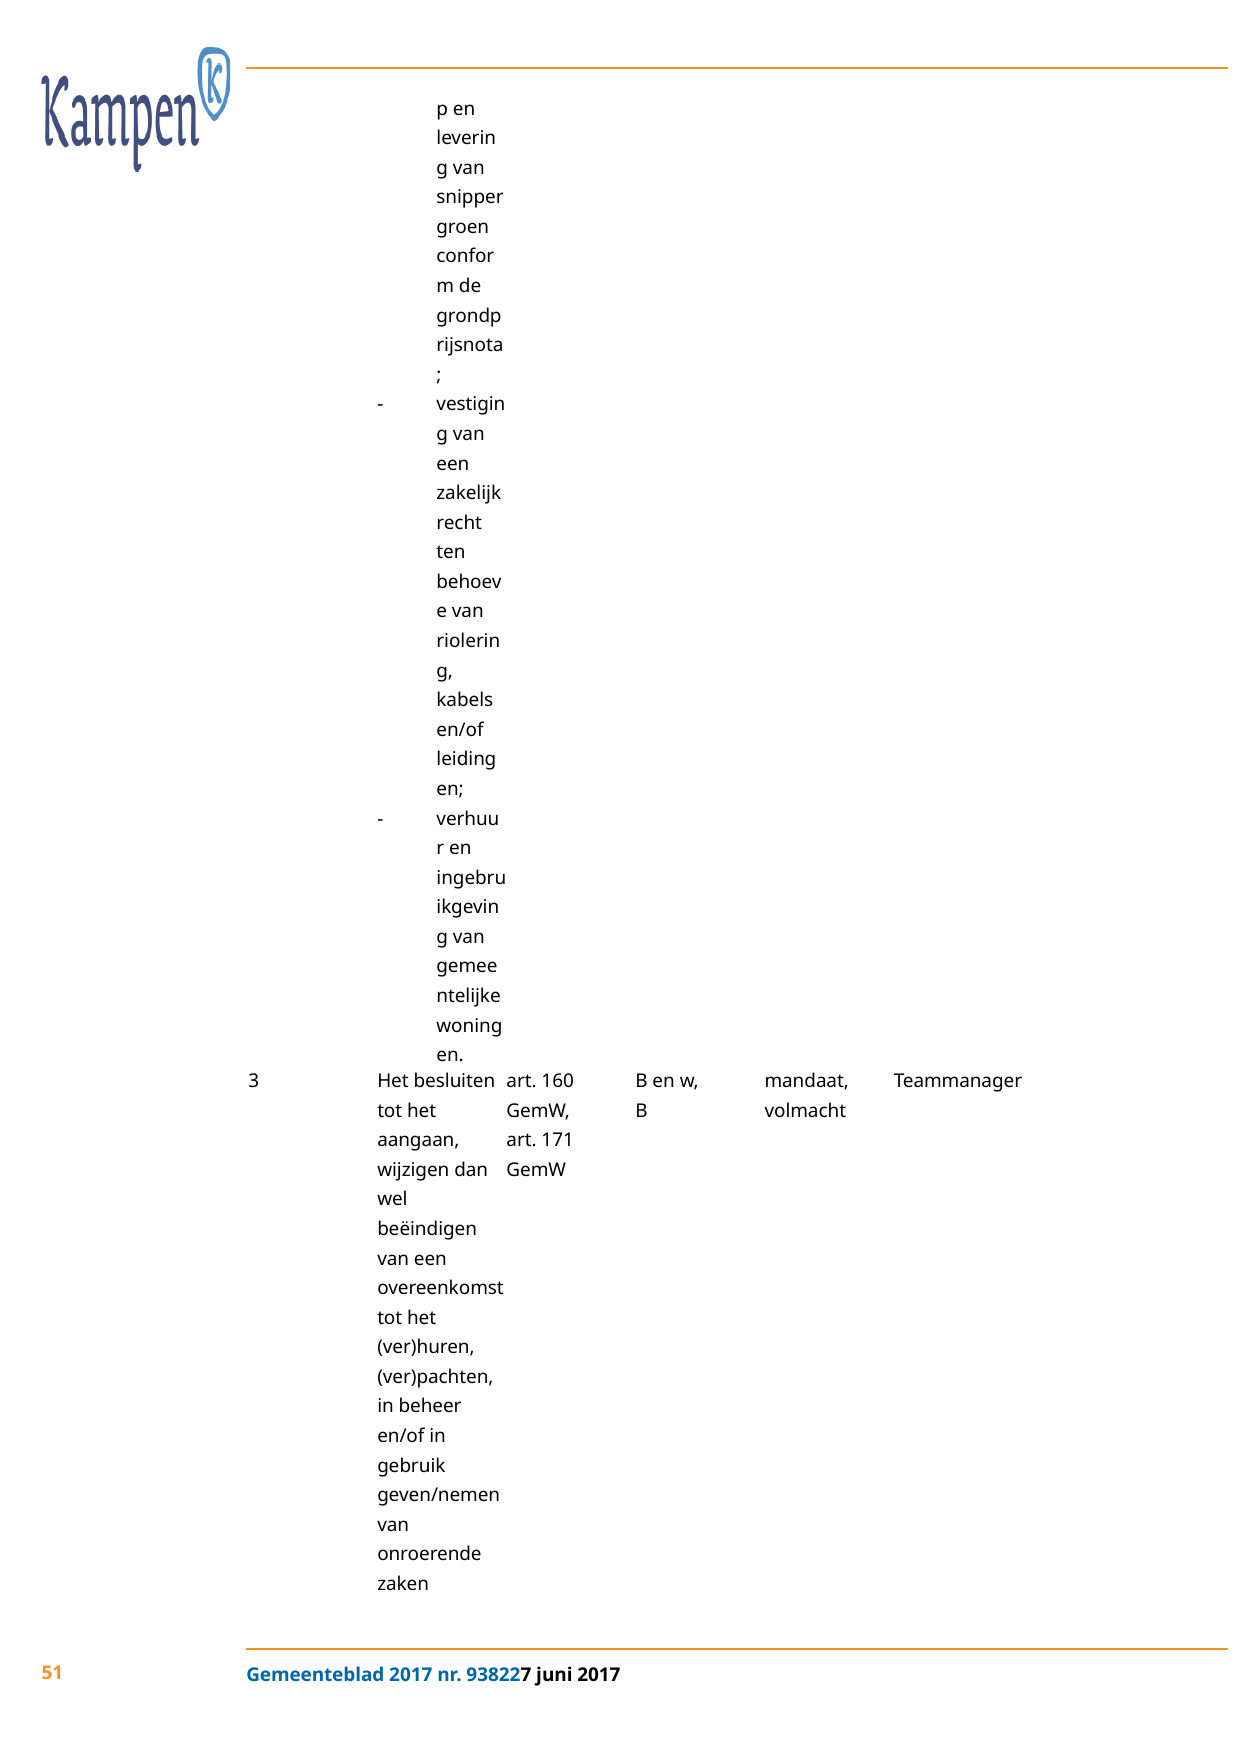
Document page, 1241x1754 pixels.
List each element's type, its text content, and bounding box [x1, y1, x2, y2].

table_cell [506, 95, 635, 1067]
picture [41, 47, 231, 172]
table_cell [1023, 1067, 1152, 1596]
table_cell 3 [248, 1067, 377, 1596]
table_cell Teammanager [894, 1067, 1022, 1596]
table_cell [894, 95, 1022, 1067]
table_cell [248, 95, 377, 1067]
table_cell Het besluiten tot het aangaan, wijzigen dan wel beëindigen van een overeenkomst tot het (ver)huren, (ver)pachten, in beheer en/of in gebruik geven/nemen van onroerende zaken [377, 1067, 506, 1596]
table_cell [1023, 95, 1152, 1067]
table_cell p en levering van snippergroen conform de grondprijsnota; vestiging van een zakelijk recht ten behoeve van riolering, kabels en/of leidingen; verhuur en ingebruikgeving van gemeentelijke woningen. [377, 95, 506, 1067]
table_cell B en w, B [635, 1067, 764, 1596]
table_cell [635, 95, 764, 1067]
table_cell mandaat, volmacht [764, 1067, 893, 1596]
table_cell [764, 95, 893, 1067]
table_cell art. 160 GemW, art. 171 GemW [506, 1067, 635, 1596]
